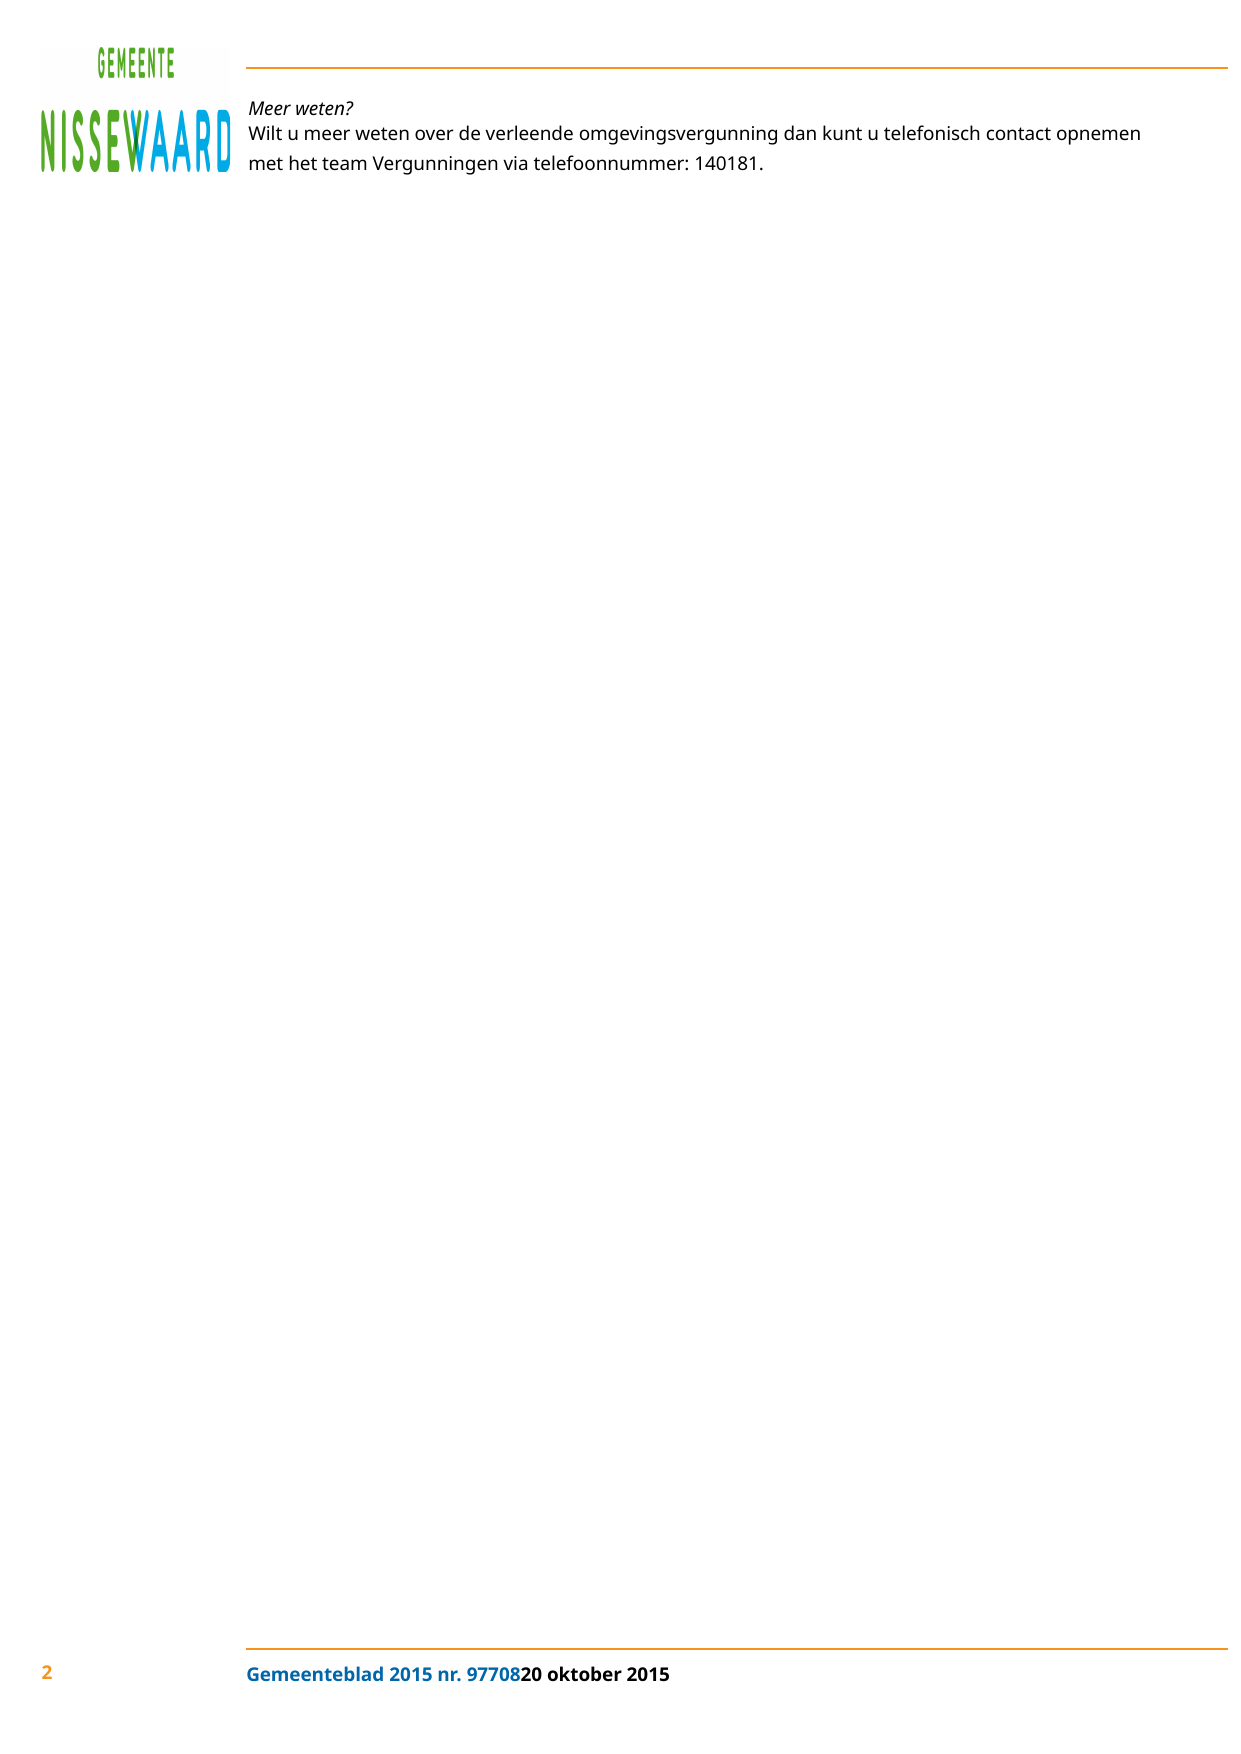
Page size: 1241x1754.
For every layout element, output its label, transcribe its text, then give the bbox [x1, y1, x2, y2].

picture [41, 47, 231, 172]
picture [201, 122, 206, 138]
text Wilt u meer weten over de verleende omgevingsvergunning dan kunt u telefonisch contact opnemen met het team Vergunningen via telefoonnummer: 140181. [248, 121, 1152, 176]
picture [200, 151, 206, 172]
picture [154, 157, 165, 172]
picture [176, 157, 187, 172]
picture [222, 122, 227, 160]
text Meer weten? [248, 95, 1152, 121]
